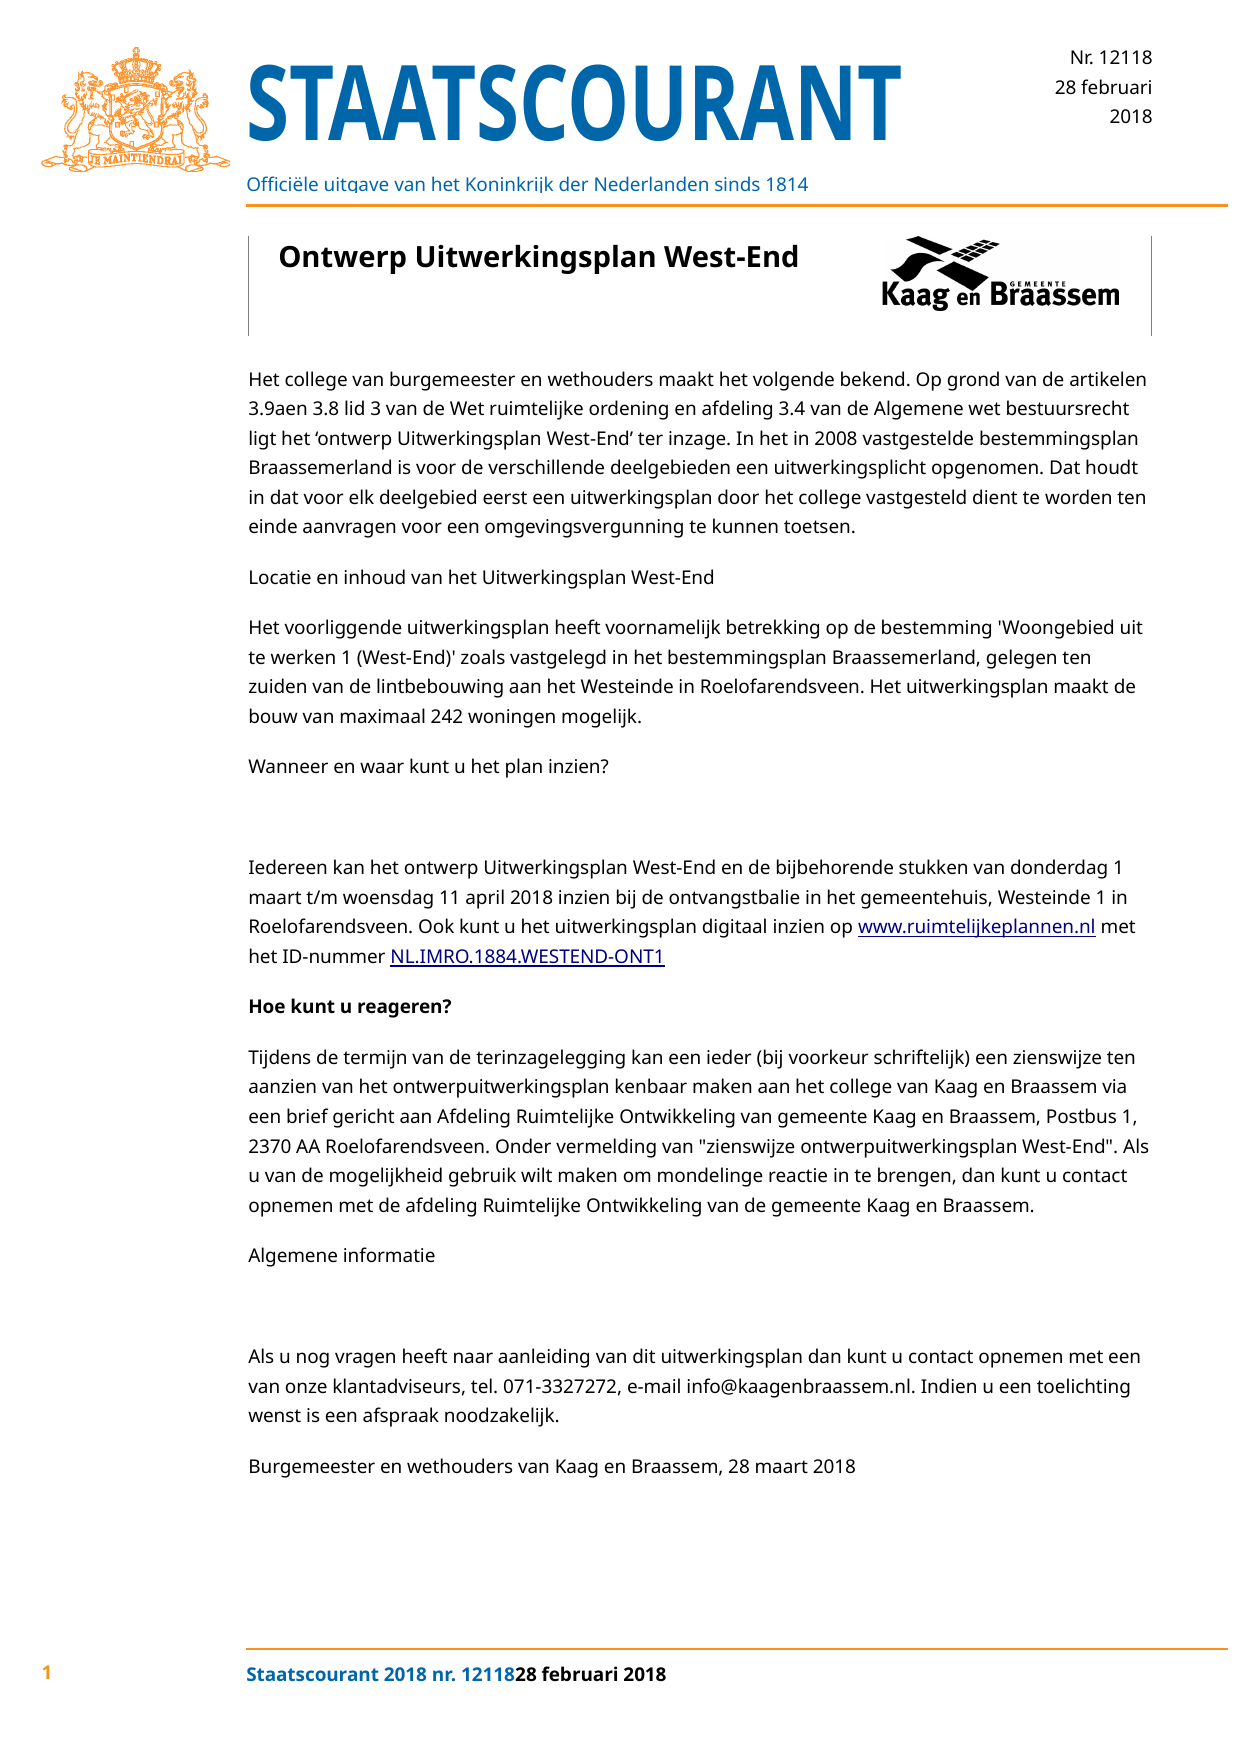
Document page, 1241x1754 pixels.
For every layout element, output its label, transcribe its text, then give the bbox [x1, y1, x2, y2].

text Locatie en inhoud van het Uitwerkingsplan West-End [248, 564, 1152, 590]
text Tijdens de termijn van de terinzagelegging kan een ieder (bij voorkeur schriftelijk) een zienswijze ten aanzien van het ontwerpuitwerkingsplan kenbaar maken aan het college van Kaag en Braassem via een brief gericht aan Afdeling Ruimtelijke Ontwikkeling van gemeente Kaag en Braassem, Postbus 1, 2370 AA Roelofarendsveen. Onder vermelding van "zienswijze ontwerpuitwerkingsplan West-End". Als u van de mogelijkheid gebruik wilt maken om mondelinge reactie in te brengen, dan kunt u contact opnemen met de afdeling Ruimtelijke Ontwikkeling van de gemeente Kaag en Braassem. [248, 1044, 1152, 1218]
text Burgemeester en wethouders van Kaag en Braassem, 28 maart 2018 [248, 1453, 1152, 1479]
picture [41, 47, 231, 172]
text Het college van burgemeester en wethouders maakt het volgende bekend. Op grond van de artikelen 3.9aen 3.8 lid 3 van de Wet ruimtelijke ordening en afdeling 3.4 van de Algemene wet bestuursrecht ligt het ‘ontwerp Uitwerkingsplan West-End’ ter inzage. In het in 2008 vastgestelde bestemmingsplan Braassemerland is voor de verschillende deelgebieden een uitwerkingsplicht opgenomen. Dat houdt in dat voor elk deelgebied eerst een uitwerkingsplan door het college vastgesteld dient te worden ten einde aanvragen voor een omgevingsvergunning te kunnen toetsen. [248, 366, 1152, 539]
table_header Ontwerp Uitwerkingsplan West-End [249, 236, 850, 336]
text Het voorliggende uitwerkingsplan heeft voornamelijk betrekking op de bestemming 'Woongebied uit te werken 1 (West-End)' zoals vastgelegd in het bestemmingsplan Braassemerland, gelegen ten zuiden van de lintbebouwing aan het Westeinde in Roelofarendsveen. Het uitwerkingsplan maakt de bouw van maximaal 242 woningen mogelijk. [248, 614, 1152, 729]
picture [882, 236, 1119, 311]
text Als u nog vragen heeft naar aanleiding van dit uitwerkingsplan dan kunt u contact opnemen met een van onze klantadviseurs, tel. 071-3327272, e-mail info@kaagenbraassem.nl. Indien u een toelichting wenst is een afspraak noodzakelijk. [248, 1343, 1152, 1428]
text Wanneer en waar kunt u het plan inzien? [248, 754, 1152, 779]
text Hoe kunt u reageren? [248, 994, 1152, 1019]
text Iedereen kan het ontwerp Uitwerkingsplan West-End en de bijbehorende stukken van donderdag 1 maart t/m woensdag 11 april 2018 inzien bij de ontvangstbalie in het gemeentehuis, Westeinde 1 in Roelofarendsveen. Ook kunt u het uitwerkingsplan digitaal inzien op www.ruimtelijkeplannen.nl met het ID-nummer NL.IMRO.1884.WESTEND-ONT1 [248, 854, 1152, 969]
text Algemene informatie [248, 1242, 1152, 1268]
table_header [850, 236, 1151, 336]
